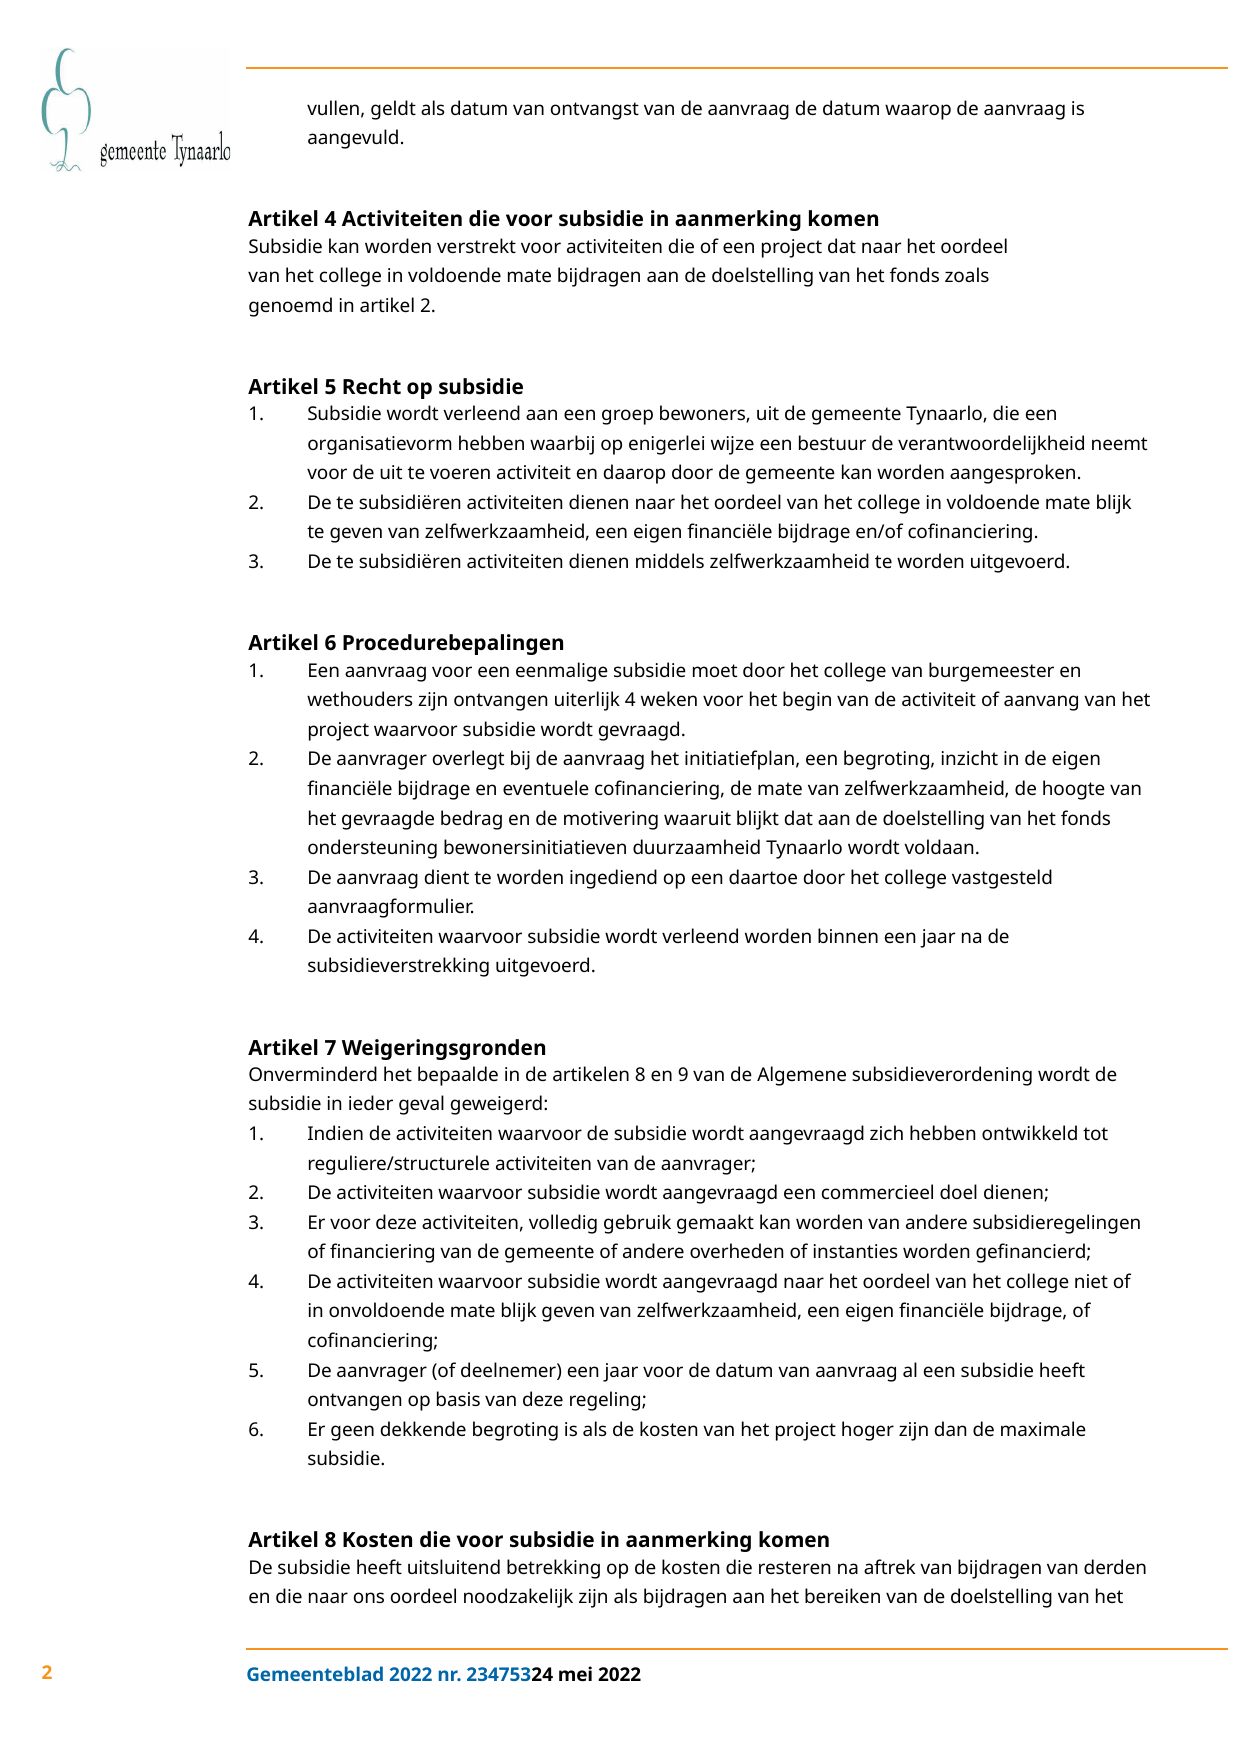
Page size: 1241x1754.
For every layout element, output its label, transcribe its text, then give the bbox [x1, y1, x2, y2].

list De aanvrager overlegt bij de aanvraag het initiatiefplan, een begroting, inzicht in de eigen financiële bijdrage en eventuele cofinanciering, de mate van zelfwerkzaamheid, de hoogte van het gevraagde bedrag en de motivering waaruit blijkt dat aan de doelstelling van het fonds ondersteuning bewonersinitiatieven duurzaamheid Tynaarlo wordt voldaan. [248, 746, 1152, 860]
list Subsidie wordt verleend aan een groep bewoners, uit de gemeente Tynaarlo, die een organisatievorm hebben waarbij op enigerlei wijze een bestuur de verantwoordelijkheid neemt voor de uit te voeren activiteit en daarop door de gemeente kan worden aangesproken. [248, 400, 1152, 485]
list De activiteiten waarvoor subsidie wordt aangevraagd naar het oordeel van het college niet of in onvoldoende mate blijk geven van zelfwerkzaamheid, een eigen financiële bijdrage, of cofinanciering; [248, 1268, 1152, 1353]
list De te subsidiëren activiteiten dienen middels zelfwerkzaamheid te worden uitgevoerd. [248, 548, 1152, 574]
text Artikel 4 Activiteiten die voor subsidie in aanmerking komen [248, 204, 1152, 233]
list Er voor deze activiteiten, volledig gebruik gemaakt kan worden van andere subsidieregelingen of financiering van de gemeente of andere overheden of instanties worden gefinancierd; [248, 1209, 1152, 1264]
list De aanvraag dient te worden ingediend op een daartoe door het college vastgesteld aanvraagformulier. [248, 864, 1152, 919]
text Subsidie kan worden verstrekt voor activiteiten die of een project dat naar het oordeel [248, 233, 1152, 258]
text Onverminderd het bepaalde in de artikelen 8 en 9 van de Algemene subsidieverordening wordt de subsidie in ieder geval geweigerd: [248, 1061, 1152, 1116]
list Indien de activiteiten waarvoor de subsidie wordt aangevraagd zich hebben ontwikkeld tot reguliere/structurele activiteiten van de aanvrager; [248, 1120, 1152, 1176]
text De subsidie heeft uitsluitend betrekking op de kosten die resteren na aftrek van bijdragen van derden en die naar ons oordeel noodzakelijk zijn als bijdragen aan het bereiken van de doelstelling van het [248, 1554, 1152, 1609]
text Artikel 6 Procedurebepalingen [248, 628, 1152, 657]
text Artikel 5 Recht op subsidie [248, 372, 1152, 400]
text genoemd in artikel 2. [248, 292, 1152, 318]
text Artikel 8 Kosten die voor subsidie in aanmerking komen [248, 1526, 1152, 1554]
list Er geen dekkende begroting is als de kosten van het project hoger zijn dan de maximale subsidie. [248, 1416, 1152, 1471]
list De aanvrager (of deelnemer) een jaar voor de datum van aanvraag al een subsidie heeft ontvangen op basis van deze regeling; [248, 1357, 1152, 1412]
picture [41, 47, 231, 172]
text van het college in voldoende mate bijdragen aan de doelstelling van het fonds zoals [248, 262, 1152, 288]
list vullen, geldt als datum van ontvangst van de aanvraag de datum waarop de aanvraag is aangevuld. [248, 95, 1152, 150]
list De te subsidiëren activiteiten dienen naar het oordeel van het college in voldoende mate blijk te geven van zelfwerkzaamheid, een eigen financiële bijdrage en/of cofinanciering. [248, 489, 1152, 544]
text Artikel 7 Weigeringsgronden [248, 1033, 1152, 1061]
list Een aanvraag voor een eenmalige subsidie moet door het college van burgemeester en wethouders zijn ontvangen uiterlijk 4 weken voor het begin van de activiteit of aanvang van het project waarvoor subsidie wordt gevraagd. [248, 657, 1152, 742]
list De activiteiten waarvoor subsidie wordt aangevraagd een commercieel doel dienen; [248, 1179, 1152, 1205]
list De activiteiten waarvoor subsidie wordt verleend worden binnen een jaar na de subsidieverstrekking uitgevoerd. [248, 923, 1152, 978]
